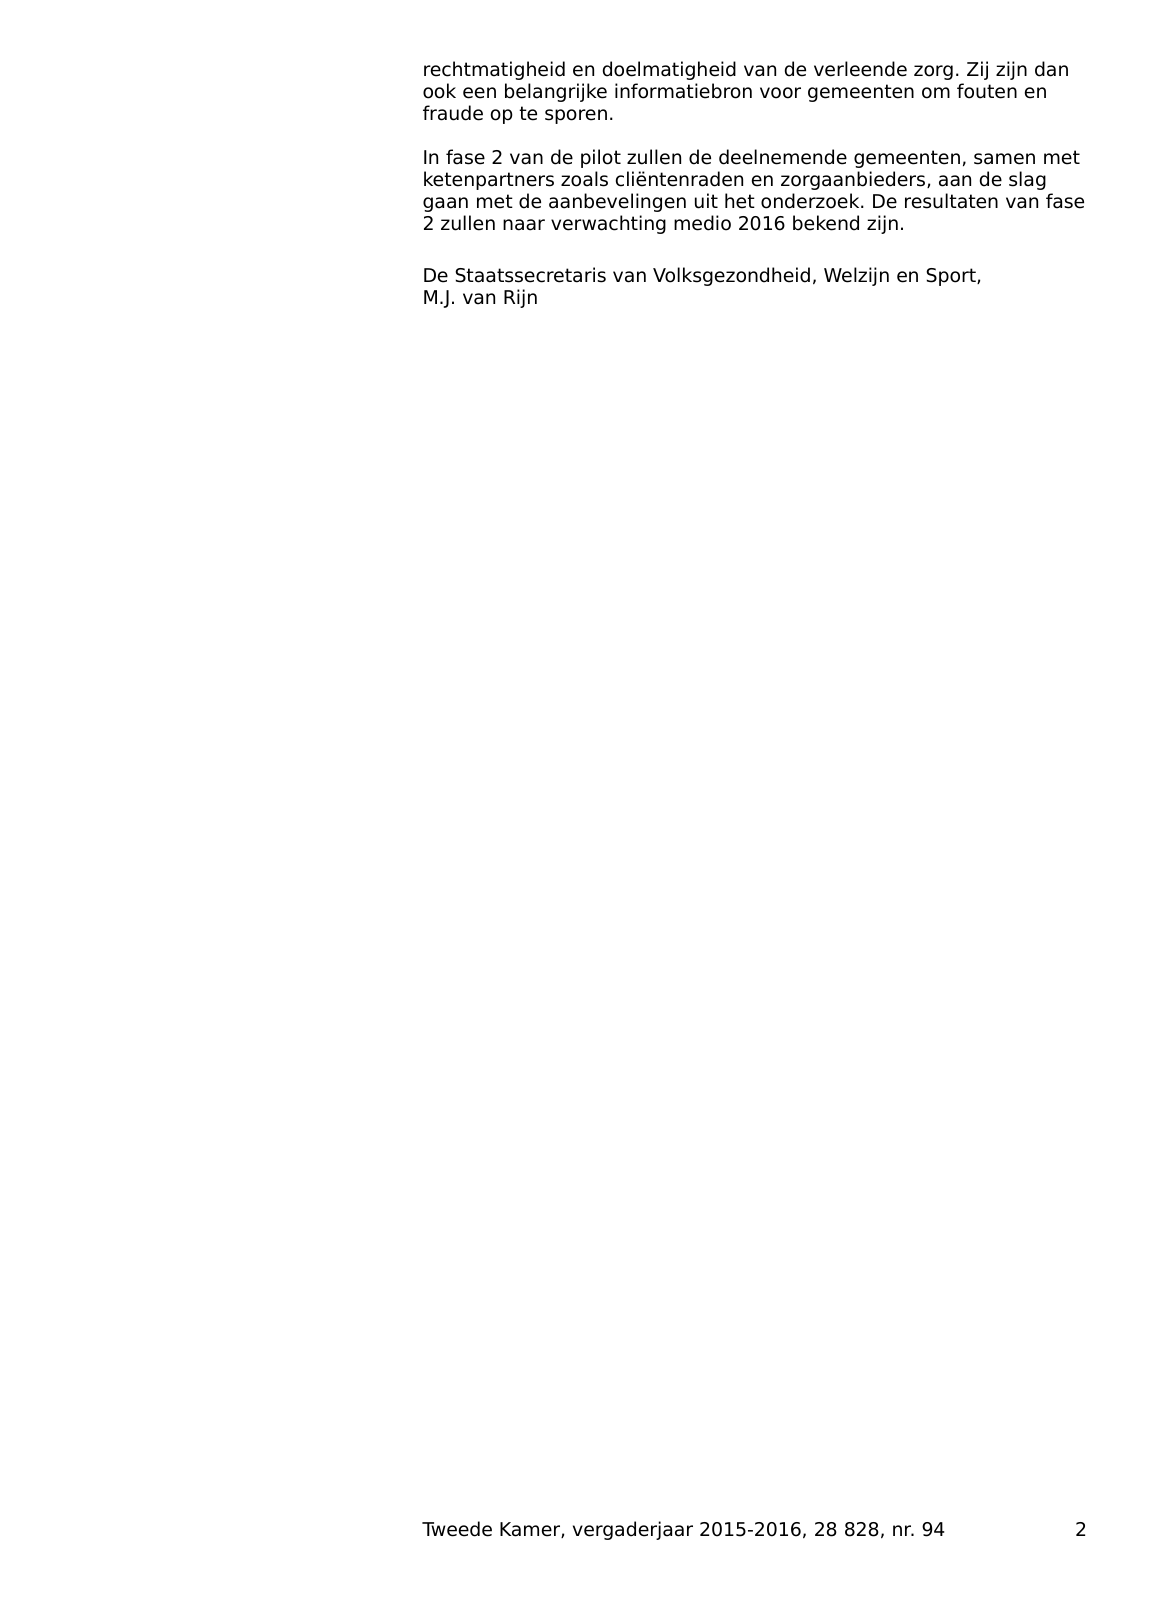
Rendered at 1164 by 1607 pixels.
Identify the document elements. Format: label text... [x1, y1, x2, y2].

text De Staatssecretaris van Volksgezondheid, Welzijn en Sport, M.J. van Rijn [422, 265, 1087, 309]
text In fase 2 van de pilot zullen de deelnemende gemeenten, samen met ketenpartners zoals cliëntenraden en zorgaanbieders, aan de slag gaan met de aanbevelingen uit het onderzoek. De resultaten van fase 2 zullen naar verwachting medio 2016 bekend zijn. [422, 147, 1087, 235]
text rechtmatigheid en doelmatigheid van de verleende zorg. Zij zijn dan ook een belangrijke informatiebron voor gemeenten om fouten en fraude op te sporen. [422, 59, 1087, 125]
